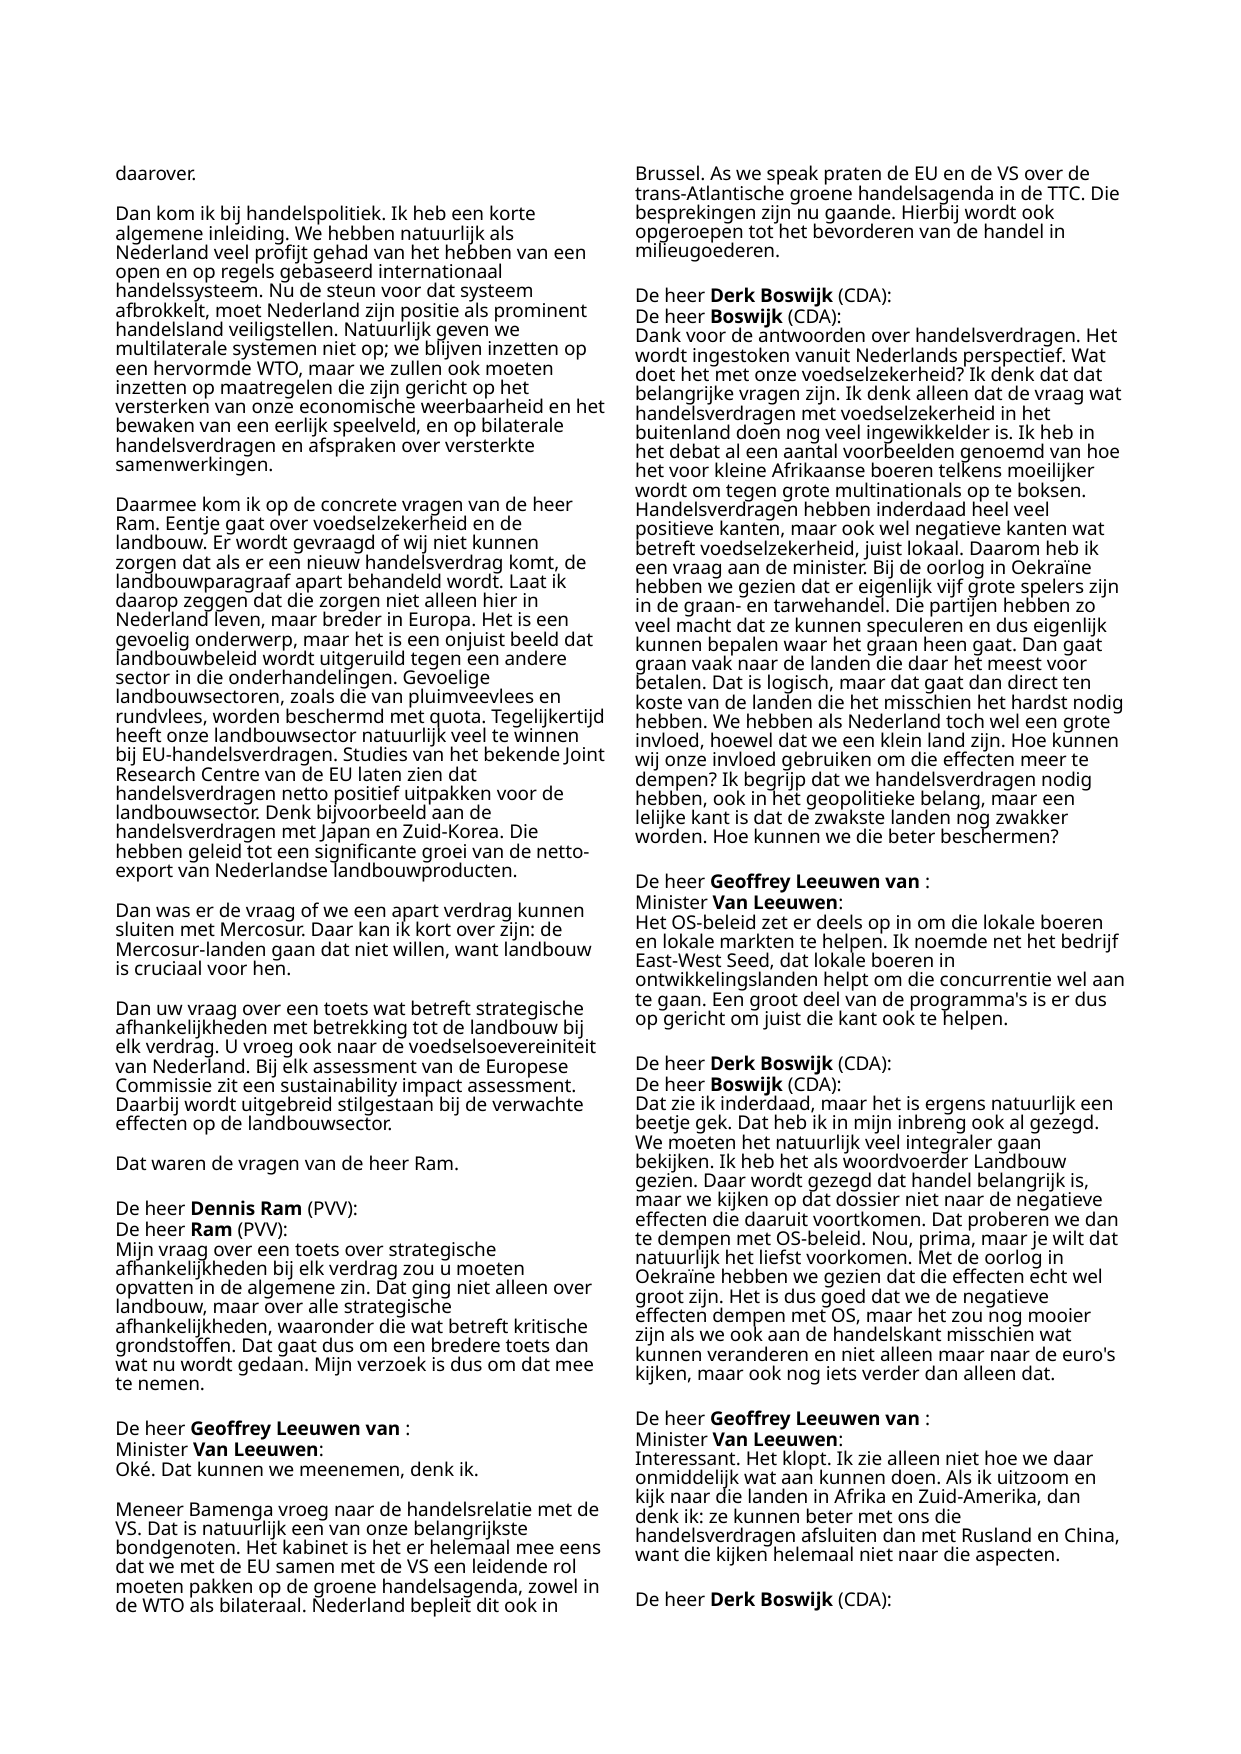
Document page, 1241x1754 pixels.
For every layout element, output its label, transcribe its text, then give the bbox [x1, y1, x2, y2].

text De heer Boswijk (CDA): [635, 1076, 1125, 1095]
text Minister Van Leeuwen: [635, 1431, 1125, 1450]
text De heer Dennis Ram (PVV): [115, 1196, 605, 1221]
text Meneer Bamenga vroeg naar de handelsrelatie met de VS. Dat is natuurlijk een van onze belangrijkste bondgenoten. Het kabinet is het er helemaal mee eens dat we met de EU samen met de VS een leidende rol moeten pakken op de groene handelsagenda, zowel in de WTO als bilateraal. Nederland bepleit dit ook in [115, 1501, 605, 1616]
text Dan was er de vraag of we een apart verdrag kunnen sluiten met Mercosur. Daar kan ik kort over zijn: de Mercosur-landen gaan dat niet willen, want landbouw is cruciaal voor hen. [115, 902, 605, 979]
text Dank voor de antwoorden over handelsverdragen. Het wordt ingestoken vanuit Nederlands perspectief. Wat doet het met onze voedselzekerheid? Ik denk dat dat belangrijke vragen zijn. Ik denk alleen dat de vraag wat handelsverdragen met voedselzekerheid in het buitenland doen nog veel ingewikkelder is. Ik heb in het debat al een aantal voorbeelden genoemd van hoe het voor kleine Afrikaanse boeren telkens moeilijker wordt om tegen grote multinationals op te boksen. Handelsverdragen hebben inderdaad heel veel positieve kanten, maar ook wel negatieve kanten wat betreft voedselzekerheid, juist lokaal. Daarom heb ik een vraag aan de minister. Bij de oorlog in Oekraïne hebben we gezien dat er eigenlijk vijf grote spelers zijn in de graan- en tarwehandel. Die partijen hebben zo veel macht dat ze kunnen speculeren en dus eigenlijk kunnen bepalen waar het graan heen gaat. Dan gaat graan vaak naar de landen die daar het meest voor betalen. Dat is logisch, maar dat gaat dan direct ten koste van de landen die het misschien het hardst nodig hebben. We hebben als Nederland toch wel een grote invloed, hoewel dat we een klein land zijn. Hoe kunnen wij onze invloed gebruiken om die effecten meer te dempen? Ik begrijp dat we handelsverdragen nodig hebben, ook in het geopolitieke belang, maar een lelijke kant is dat de zwakste landen nog zwakker worden. Hoe kunnen we die beter beschermen? [635, 327, 1125, 848]
text Brussel. As we speak praten de EU en de VS over de trans-Atlantische groene handelsagenda in de TTC. Die besprekingen zijn nu gaande. Hierbij wordt ook opgeroepen tot het bevorderen van de handel in milieugoederen. [635, 165, 1125, 262]
text daarover. [115, 165, 605, 184]
text De heer Geoffrey Leeuwen van : [115, 1416, 605, 1441]
text Dat zie ik inderdaad, maar het is ergens natuurlijk een beetje gek. Dat heb ik in mijn inbreng ook al gezegd. We moeten het natuurlijk veel integraler gaan bekijken. Ik heb het als woordvoerder Landbouw gezien. Daar wordt gezegd dat handel belangrijk is, maar we kijken op dat dossier niet naar de negatieve effecten die daaruit voortkomen. Dat proberen we dan te dempen met OS-beleid. Nou, prima, maar je wilt dat natuurlijk het liefst voorkomen. Met de oorlog in Oekraïne hebben we gezien dat die effecten echt wel groot zijn. Het is dus goed dat we de negatieve effecten dempen met OS, maar het zou nog mooier zijn als we ook aan de handelskant misschien wat kunnen veranderen en niet alleen maar naar de euro's kijken, maar ook nog iets verder dan alleen dat. [635, 1095, 1125, 1384]
text Daarmee kom ik op de concrete vragen van de heer Ram. Eentje gaat over voedselzekerheid en de landbouw. Er wordt gevraagd of wij niet kunnen zorgen dat als er een nieuw handelsverdrag komt, de landbouwparagraaf apart behandeld wordt. Laat ik daarop zeggen dat die zorgen niet alleen hier in Nederland leven, maar breder in Europa. Het is een gevoelig onderwerp, maar het is een onjuist beeld dat landbouwbeleid wordt uitgeruild tegen een andere sector in die onderhandelingen. Gevoelige landbouwsectoren, zoals die van pluimveevlees en rundvlees, worden beschermd met quota. Tegelijkertijd heeft onze landbouwsector natuurlijk veel te winnen bij EU-handelsverdragen. Studies van het bekende Joint Research Centre van de EU laten zien dat handelsverdragen netto positief uitpakken voor de landbouwsector. Denk bijvoorbeeld aan de handelsverdragen met Japan en Zuid-Korea. Die hebben geleid tot een significante groei van de netto-export van Nederlandse landbouwproducten. [115, 496, 605, 881]
text De heer Derk Boswijk (CDA): [635, 282, 1125, 308]
text De heer Ram (PVV): [115, 1221, 605, 1241]
text Interessant. Het klopt. Ik zie alleen niet hoe we daar onmiddelijk wat aan kunnen doen. Als ik uitzoom en kijk naar die landen in Afrika en Zuid-Amerika, dan denk ik: ze kunnen beter met ons die handelsverdragen afsluiten dan met Rusland en China, want die kijken helemaal niet naar die aspecten. [635, 1450, 1125, 1566]
text Dan uw vraag over een toets wat betreft strategische afhankelijkheden met betrekking tot de landbouw bij elk verdrag. U vroeg ook naar de voedselsoevereiniteit van Nederland. Bij elk assessment van de Europese Commissie zit een sustainability impact assessment. Daarbij wordt uitgebreid stilgestaan bij de verwachte effecten op de landbouwsector. [115, 1000, 605, 1135]
text De heer Geoffrey Leeuwen van : [635, 1405, 1125, 1431]
text Dan kom ik bij handelspolitiek. Ik heb een korte algemene inleiding. We hebben natuurlijk als Nederland veel profijt gehad van het hebben van een open en op regels gebaseerd internationaal handelssysteem. Nu de steun voor dat systeem afbrokkelt, moet Nederland zijn positie als prominent handelsland veiligstellen. Natuurlijk geven we multilaterale systemen niet op; we blijven inzetten op een hervormde WTO, maar we zullen ook moeten inzetten op maatregelen die zijn gericht op het versterken van onze economische weerbaarheid en het bewaken van een eerlijk speelveld, en op bilaterale handelsverdragen en afspraken over versterkte samenwerkingen. [115, 205, 605, 475]
text De heer Geoffrey Leeuwen van : [635, 869, 1125, 894]
text Minister Van Leeuwen: [635, 894, 1125, 914]
text Mijn vraag over een toets over strategische afhankelijkheden bij elk verdrag zou u moeten opvatten in de algemene zin. Dat ging niet alleen over landbouw, maar over alle strategische afhankelijkheden, waaronder die wat betreft kritische grondstoffen. Dat gaat dus om een bredere toets dan wat nu wordt gedaan. Mijn verzoek is dus om dat mee te nemen. [115, 1241, 605, 1395]
text Oké. Dat kunnen we meenemen, denk ik. [115, 1461, 605, 1480]
text De heer Derk Boswijk (CDA): [635, 1050, 1125, 1076]
text De heer Boswijk (CDA): [635, 308, 1125, 327]
text Het OS-beleid zet er deels op in om die lokale boeren en lokale markten te helpen. Ik noemde net het bedrijf East-West Seed, dat lokale boeren in ontwikkelingslanden helpt om die concurrentie wel aan te gaan. Een groot deel van de programma's is er dus op gericht om juist die kant ook te helpen. [635, 914, 1125, 1029]
text Dat waren de vragen van de heer Ram. [115, 1155, 605, 1175]
text De heer Derk Boswijk (CDA): [635, 1586, 1125, 1612]
text Minister Van Leeuwen: [115, 1441, 605, 1461]
